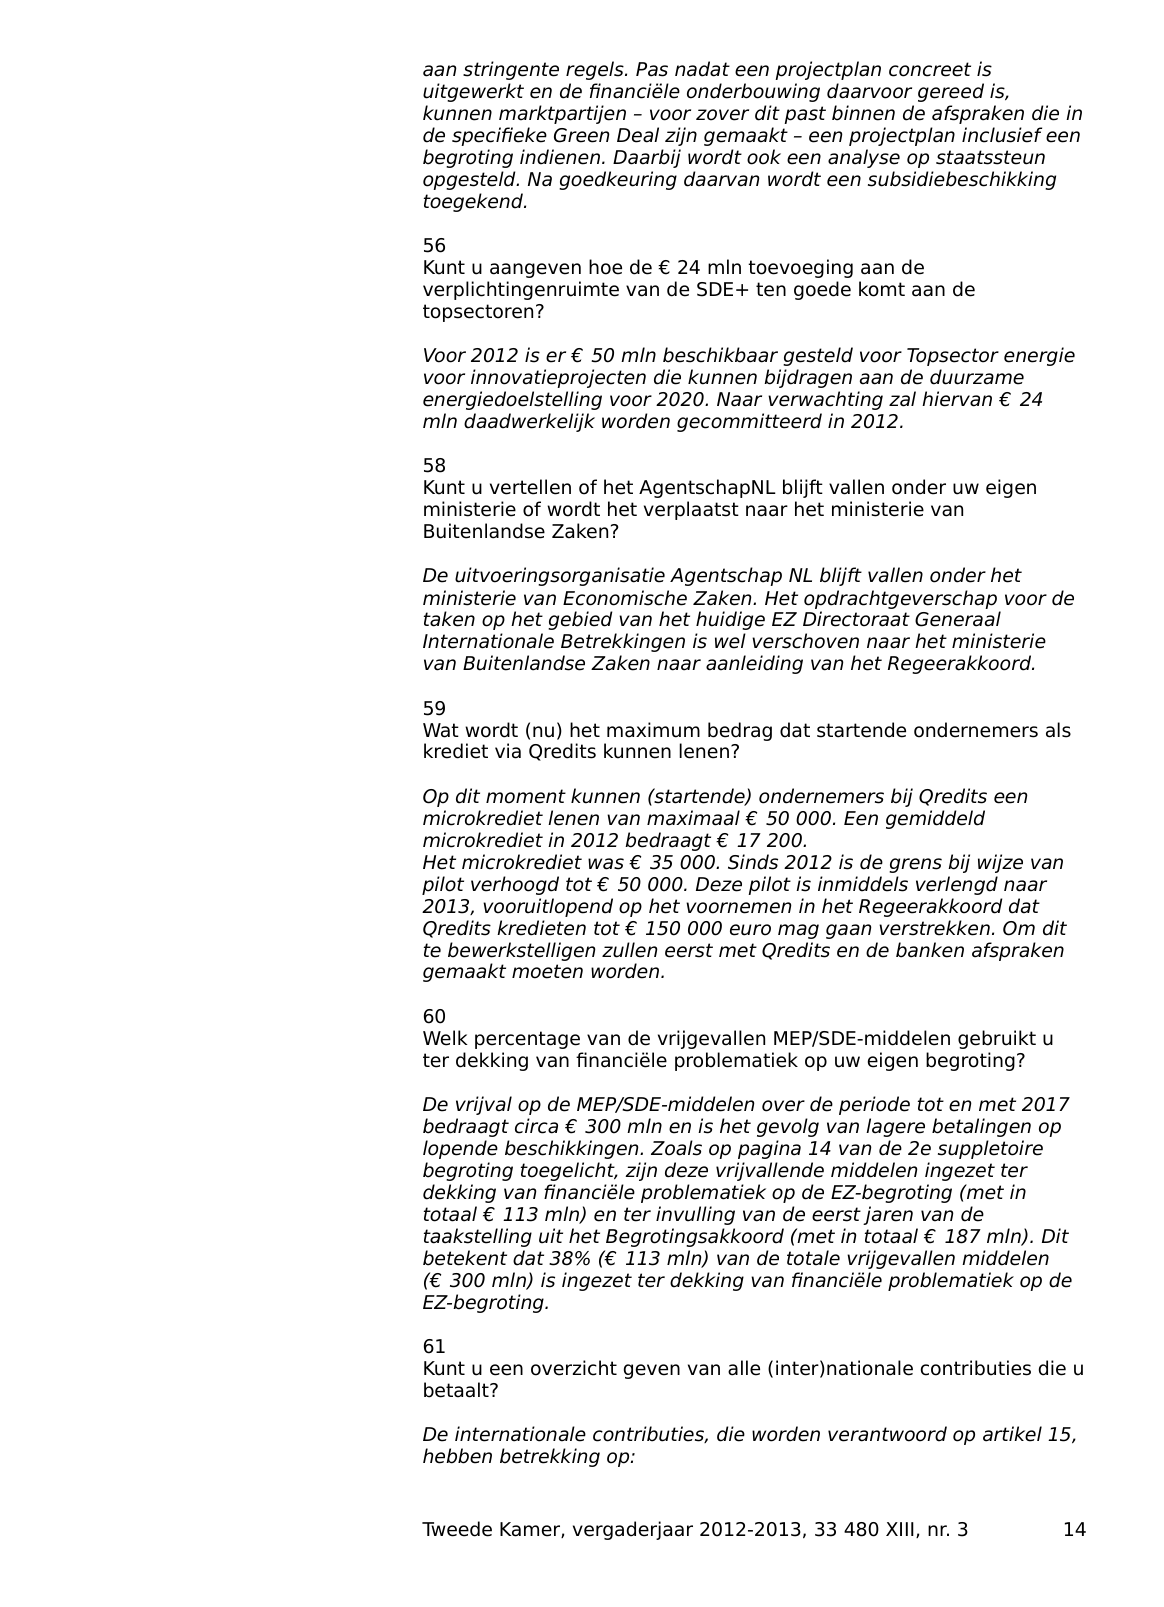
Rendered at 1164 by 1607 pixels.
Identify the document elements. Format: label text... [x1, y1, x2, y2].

text 61 [422, 1336, 1087, 1358]
text Kunt u vertellen of het AgentschapNL blijft vallen onder uw eigen ministerie of wordt het verplaatst naar het ministerie van Buitenlandse Zaken? [422, 477, 1087, 543]
text Kunt u een overzicht geven van alle (inter)nationale contributies die u betaalt? [422, 1358, 1087, 1402]
text Kunt u aangeven hoe de € 24 mln toevoeging aan de verplichtingenruimte van de SDE+ ten goede komt aan de topsectoren? [422, 257, 1087, 323]
text De internationale contributies, die worden verantwoord op artikel 15, hebben betrekking op: [422, 1424, 1087, 1468]
text Op dit moment kunnen (startende) ondernemers bij Qredits een microkrediet lenen van maximaal € 50 000. Een gemiddeld microkrediet in 2012 bedraagt € 17 200. [422, 786, 1087, 852]
text Welk percentage van de vrijgevallen MEP/SDE-middelen gebruikt u ter dekking van financiële problematiek op uw eigen begroting? [422, 1028, 1087, 1072]
text 56 [422, 235, 1087, 257]
text Voor 2012 is er € 50 mln beschikbaar gesteld voor Topsector energie voor innovatieprojecten die kunnen bijdragen aan de duurzame energiedoelstelling voor 2020. Naar verwachting zal hiervan € 24 mln daadwerkelijk worden gecommitteerd in 2012. [422, 345, 1087, 433]
text 59 [422, 697, 1087, 719]
text Het microkrediet was € 35 000. Sinds 2012 is de grens bij wijze van pilot verhoogd tot € 50 000. Deze pilot is inmiddels verlengd naar 2013, vooruitlopend op het voornemen in het Regeerakkoord dat Qredits kredieten tot € 150 000 euro mag gaan verstrekken. Om dit te bewerkstelligen zullen eerst met Qredits en de banken afspraken gemaakt moeten worden. [422, 852, 1087, 983]
text Wat wordt (nu) het maximum bedrag dat startende ondernemers als krediet via Qredits kunnen lenen? [422, 719, 1087, 763]
text 58 [422, 455, 1087, 477]
text De uitvoeringsorganisatie Agentschap NL blijft vallen onder het ministerie van Economische Zaken. Het opdrachtgeverschap voor de taken op het gebied van het huidige EZ Directoraat Generaal Internationale Betrekkingen is wel verschoven naar het ministerie van Buitenlandse Zaken naar aanleiding van het Regeerakkoord. [422, 565, 1087, 675]
text aan stringente regels. Pas nadat een projectplan concreet is uitgewerkt en de financiële onderbouwing daarvoor gereed is, kunnen marktpartijen – voor zover dit past binnen de afspraken die in de specifieke Green Deal zijn gemaakt – een projectplan inclusief een begroting indienen. Daarbij wordt ook een analyse op staatssteun opgesteld. Na goedkeuring daarvan wordt een subsidiebeschikking toegekend. [422, 59, 1087, 213]
text De vrijval op de MEP/SDE-middelen over de periode tot en met 2017 bedraagt circa € 300 mln en is het gevolg van lagere betalingen op lopende beschikkingen. Zoals op pagina 14 van de 2e suppletoire begroting toegelicht, zijn deze vrijvallende middelen ingezet ter dekking van financiële problematiek op de EZ-begroting (met in totaal € 113 mln) en ter invulling van de eerst jaren van de taakstelling uit het Begrotingsakkoord (met in totaal € 187 mln). Dit betekent dat 38% (€ 113 mln) van de totale vrijgevallen middelen (€ 300 mln) is ingezet ter dekking van financiële problematiek op de EZ-begroting. [422, 1094, 1087, 1313]
text 60 [422, 1006, 1087, 1028]
